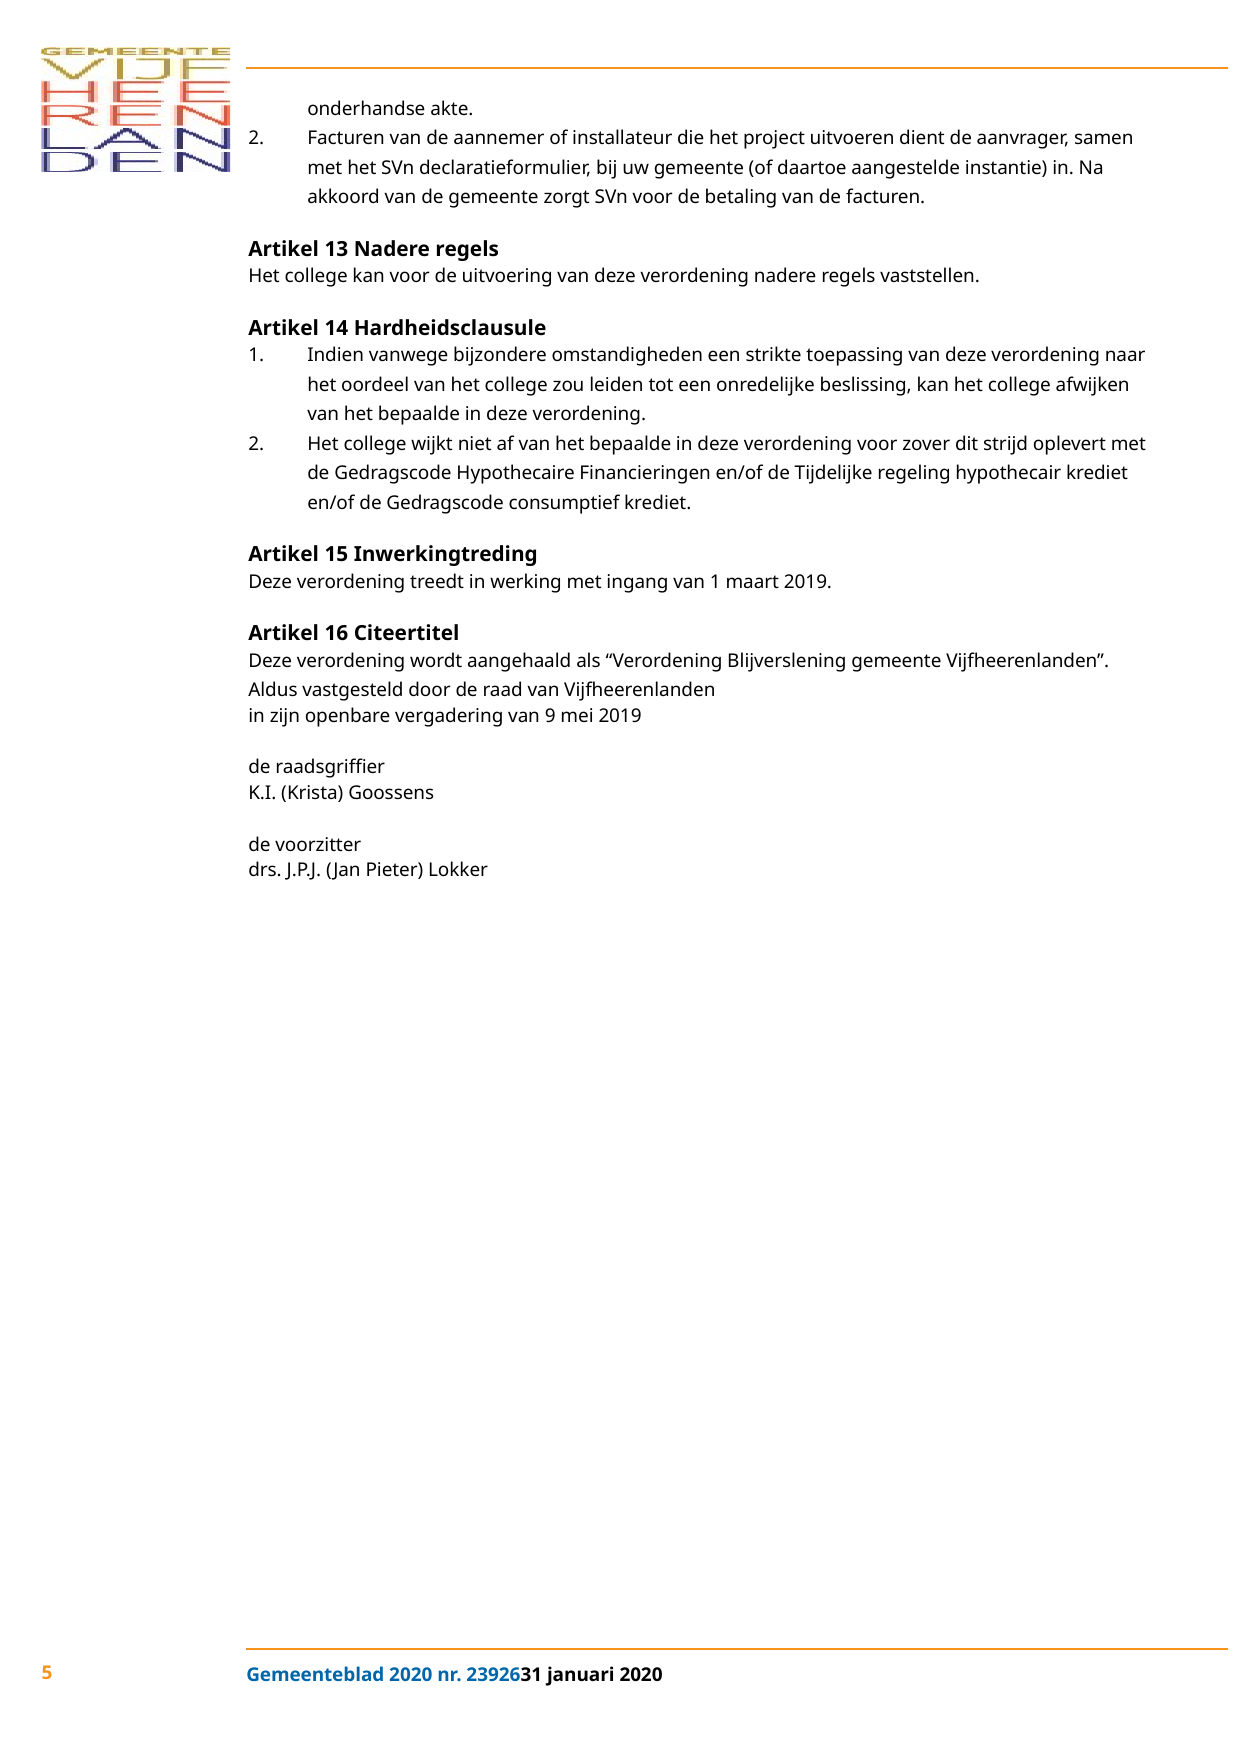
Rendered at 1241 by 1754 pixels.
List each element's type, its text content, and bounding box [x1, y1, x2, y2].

text Deze verordening treedt in werking met ingang van 1 maart 2019. [248, 568, 1152, 594]
list Facturen van de aannemer of installateur die het project uitvoeren dient de aanvrager, samen met het SVn declaratieformulier, bij uw gemeente (of daartoe aangestelde instantie) in. Na akkoord van de gemeente zorgt SVn voor de betaling van de facturen. [248, 124, 1152, 209]
text Artikel 14 Hardheidsclausule [248, 313, 1152, 341]
list Indien vanwege bijzondere omstandigheden een strikte toepassing van deze verordening naar het oordeel van het college zou leiden tot een onredelijke beslissing, kan het college afwijken van het bepaalde in deze verordening. [248, 341, 1152, 426]
text drs. J.P.J. (Jan Pieter) Lokker [248, 857, 1152, 882]
list onderhandse akte. [248, 95, 1152, 121]
text de raadsgriffier [248, 754, 1152, 779]
text K.I. (Krista) Goossens [248, 779, 1152, 805]
text Het college kan voor de uitvoering van deze verordening nadere regels vaststellen. [248, 262, 1152, 288]
picture [41, 47, 231, 172]
text Aldus vastgesteld door de raad van Vijfheerenlanden [248, 676, 1152, 702]
text Deze verordening wordt aangehaald als “Verordening Blijverslening gemeente Vijfheerenlanden”. [248, 647, 1152, 673]
text Artikel 16 Citeertitel [248, 618, 1152, 647]
text Artikel 13 Nadere regels [248, 234, 1152, 262]
text de voorzitter [248, 831, 1152, 857]
list Het college wijkt niet af van het bepaalde in deze verordening voor zover dit strijd oplevert met de Gedragscode Hypothecaire Financieringen en/of de Tijdelijke regeling hypothecair krediet en/of de Gedragscode consumptief krediet. [248, 430, 1152, 515]
text Artikel 15 Inwerkingtreding [248, 539, 1152, 568]
text in zijn openbare vergadering van 9 mei 2019 [248, 702, 1152, 728]
